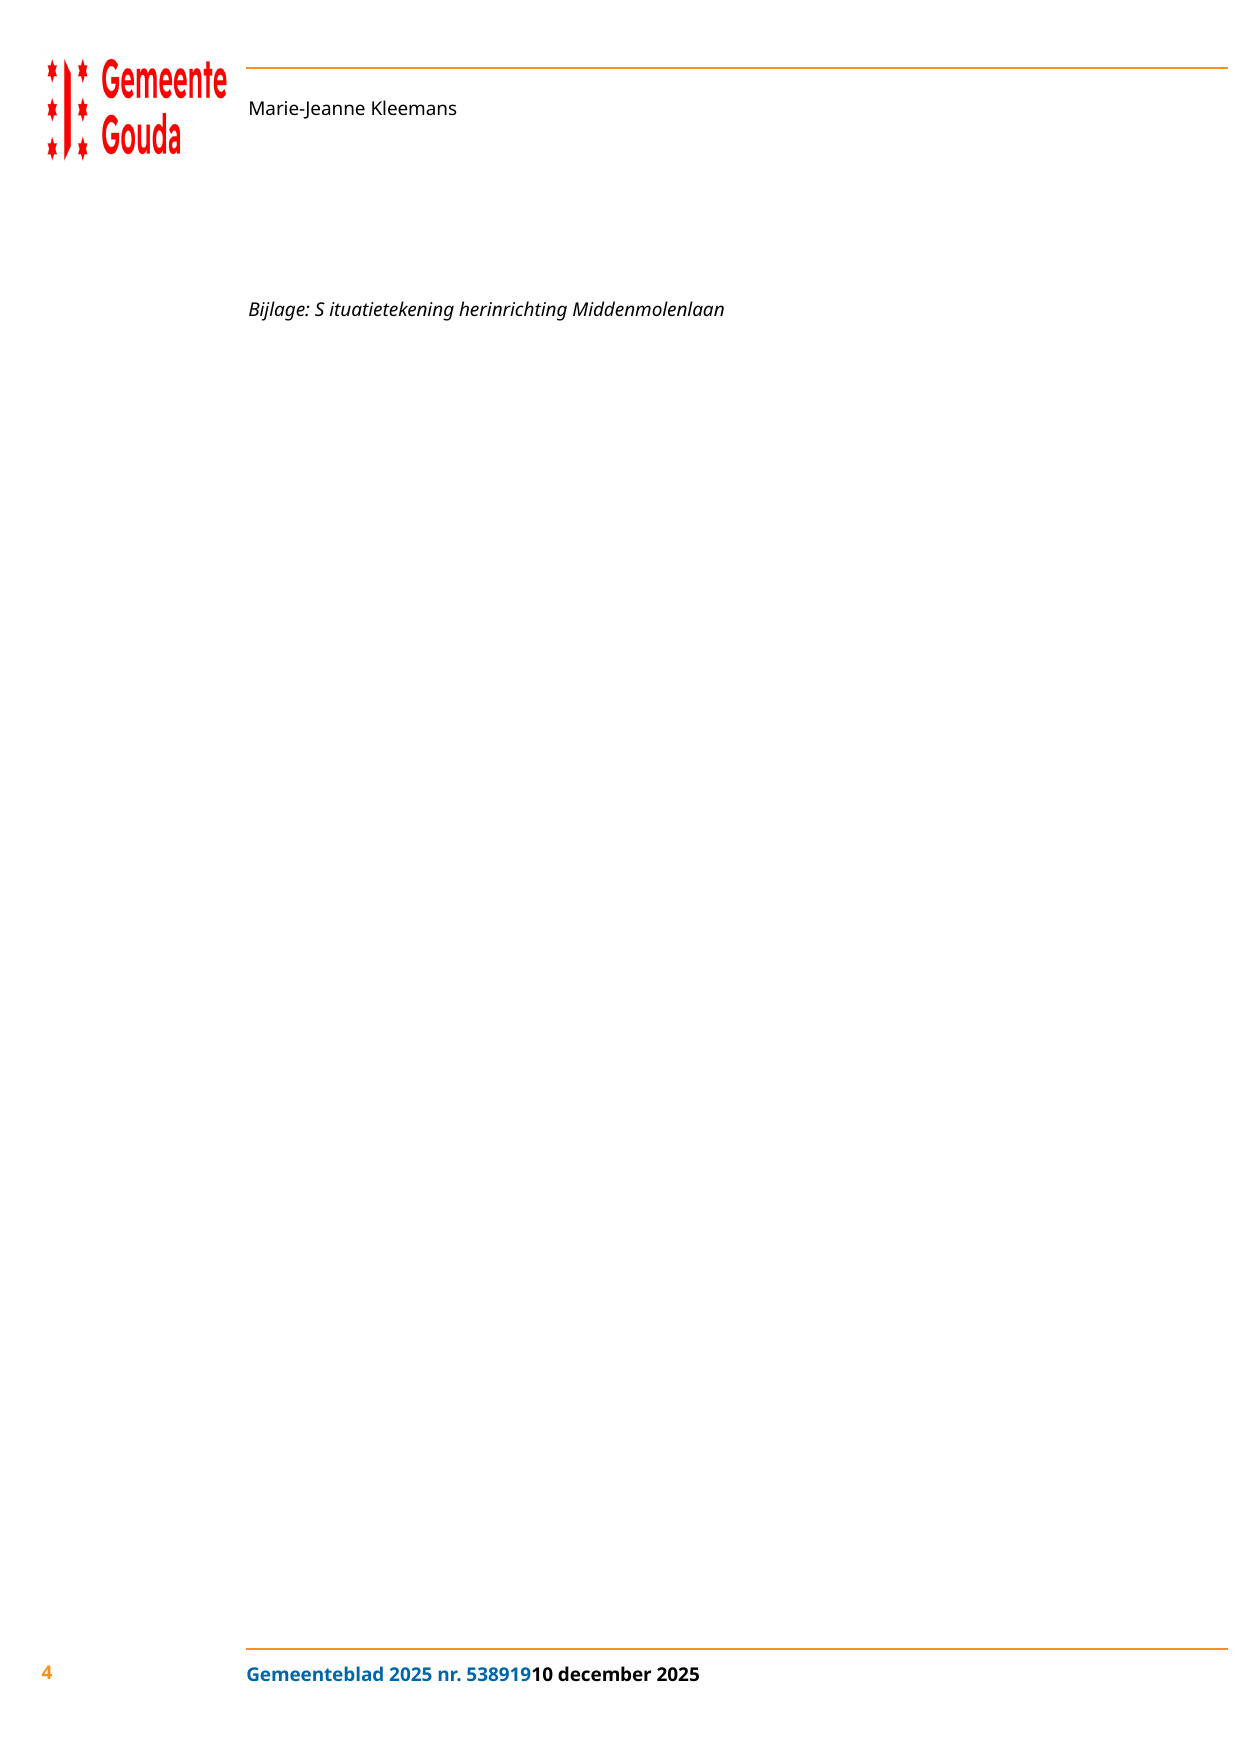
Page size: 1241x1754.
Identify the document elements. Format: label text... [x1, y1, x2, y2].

text Bijlage: S ituatietekening herinrichting Middenmolenlaan [248, 296, 1152, 322]
text Marie-Jeanne Kleemans [248, 95, 1152, 121]
picture [41, 47, 231, 172]
